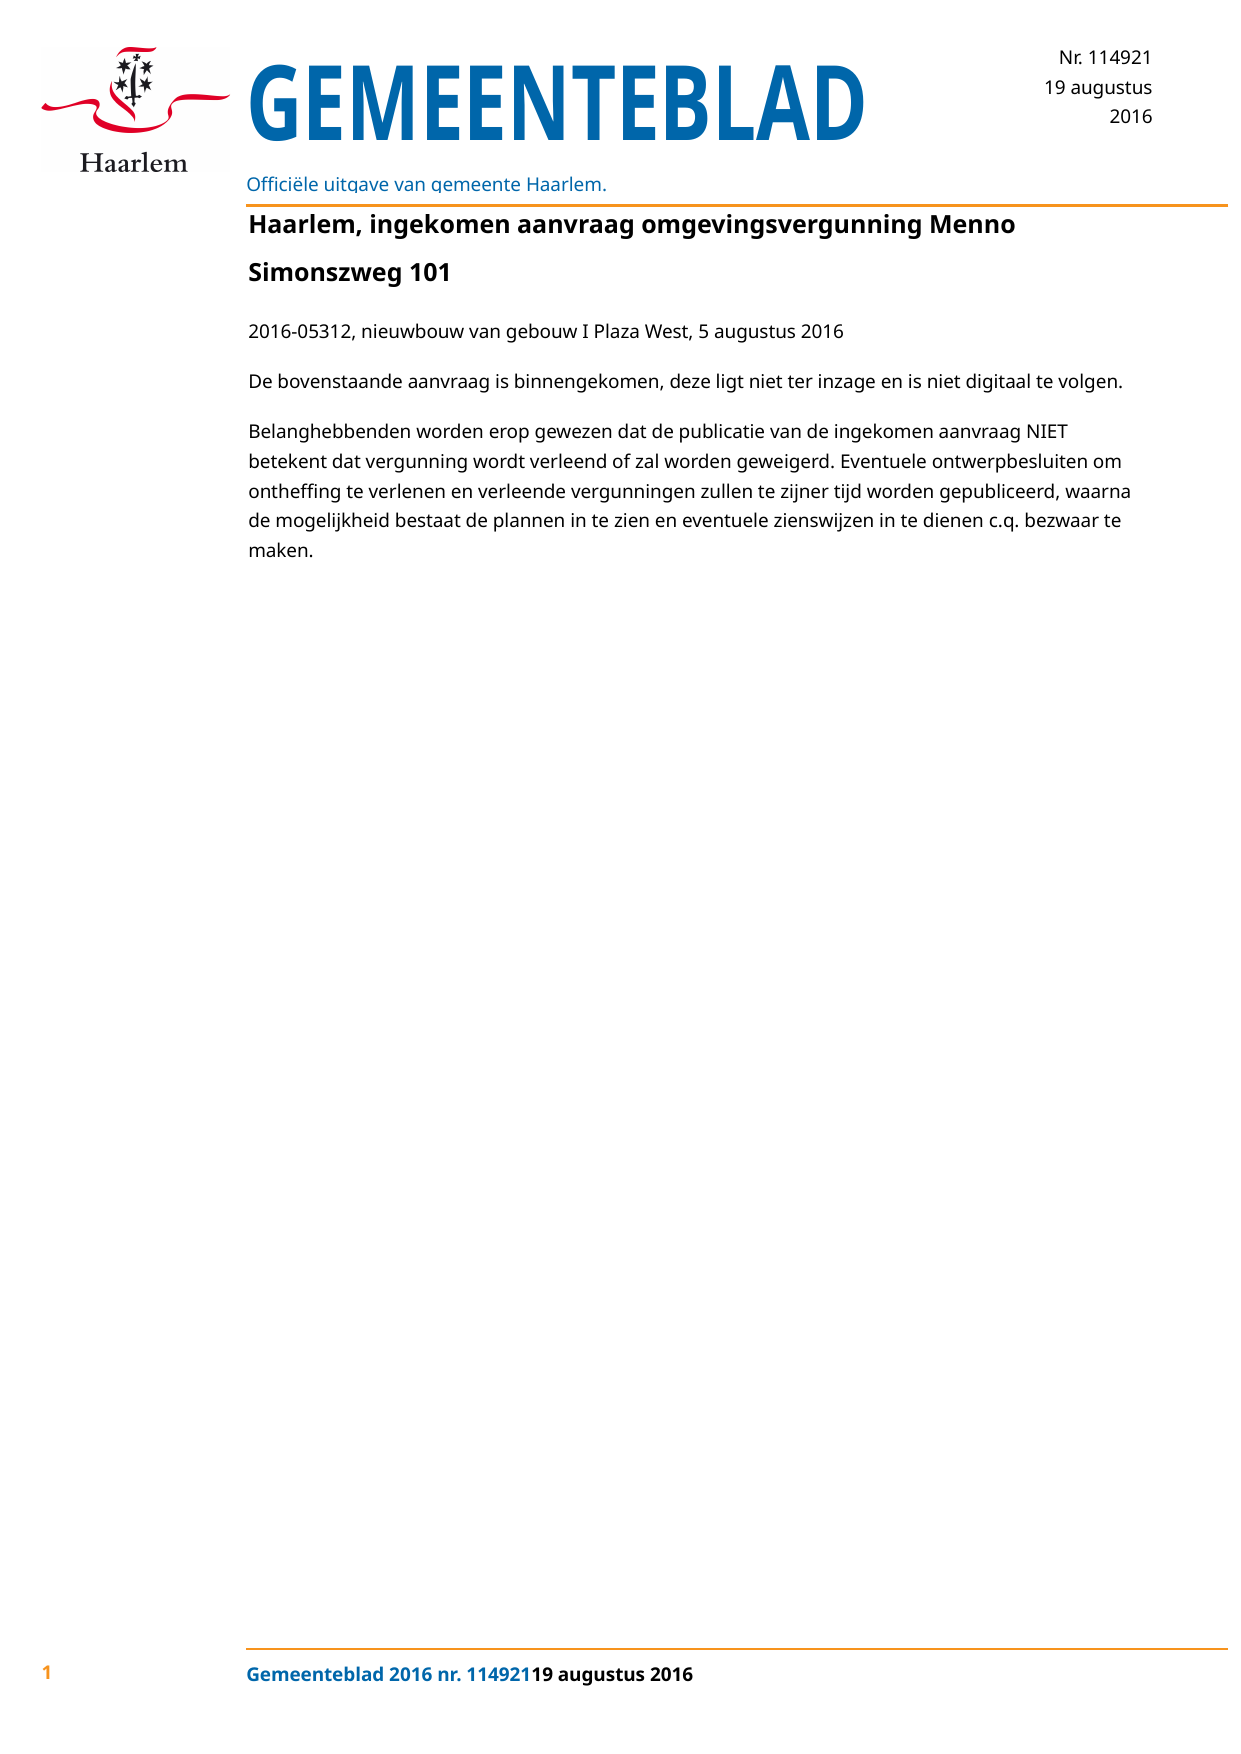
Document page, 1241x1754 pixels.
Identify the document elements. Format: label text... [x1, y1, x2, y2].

text Haarlem, ingekomen aanvraag omgevingsvergunning Menno Simonszweg 101 [248, 207, 1152, 288]
text Belanghebbenden worden erop gewezen dat de publicatie van de ingekomen aanvraag NIET betekent dat vergunning wordt verleend of zal worden geweigerd. Eventuele ontwerpbesluiten om ontheffing te verlenen en verleende vergunningen zullen te zijner tijd worden gepubliceerd, waarna de mogelijkheid bestaat de plannen in te zien en eventuele zienswijzen in te dienen c.q. bezwaar te maken. [248, 419, 1152, 563]
picture [41, 47, 231, 172]
text De bovenstaande aanvraag is binnengekomen, deze ligt niet ter inzage en is niet digitaal te volgen. [248, 368, 1152, 394]
text 2016-05312, nieuwbouw van gebouw I Plaza West, 5 augustus 2016 [248, 318, 1152, 344]
